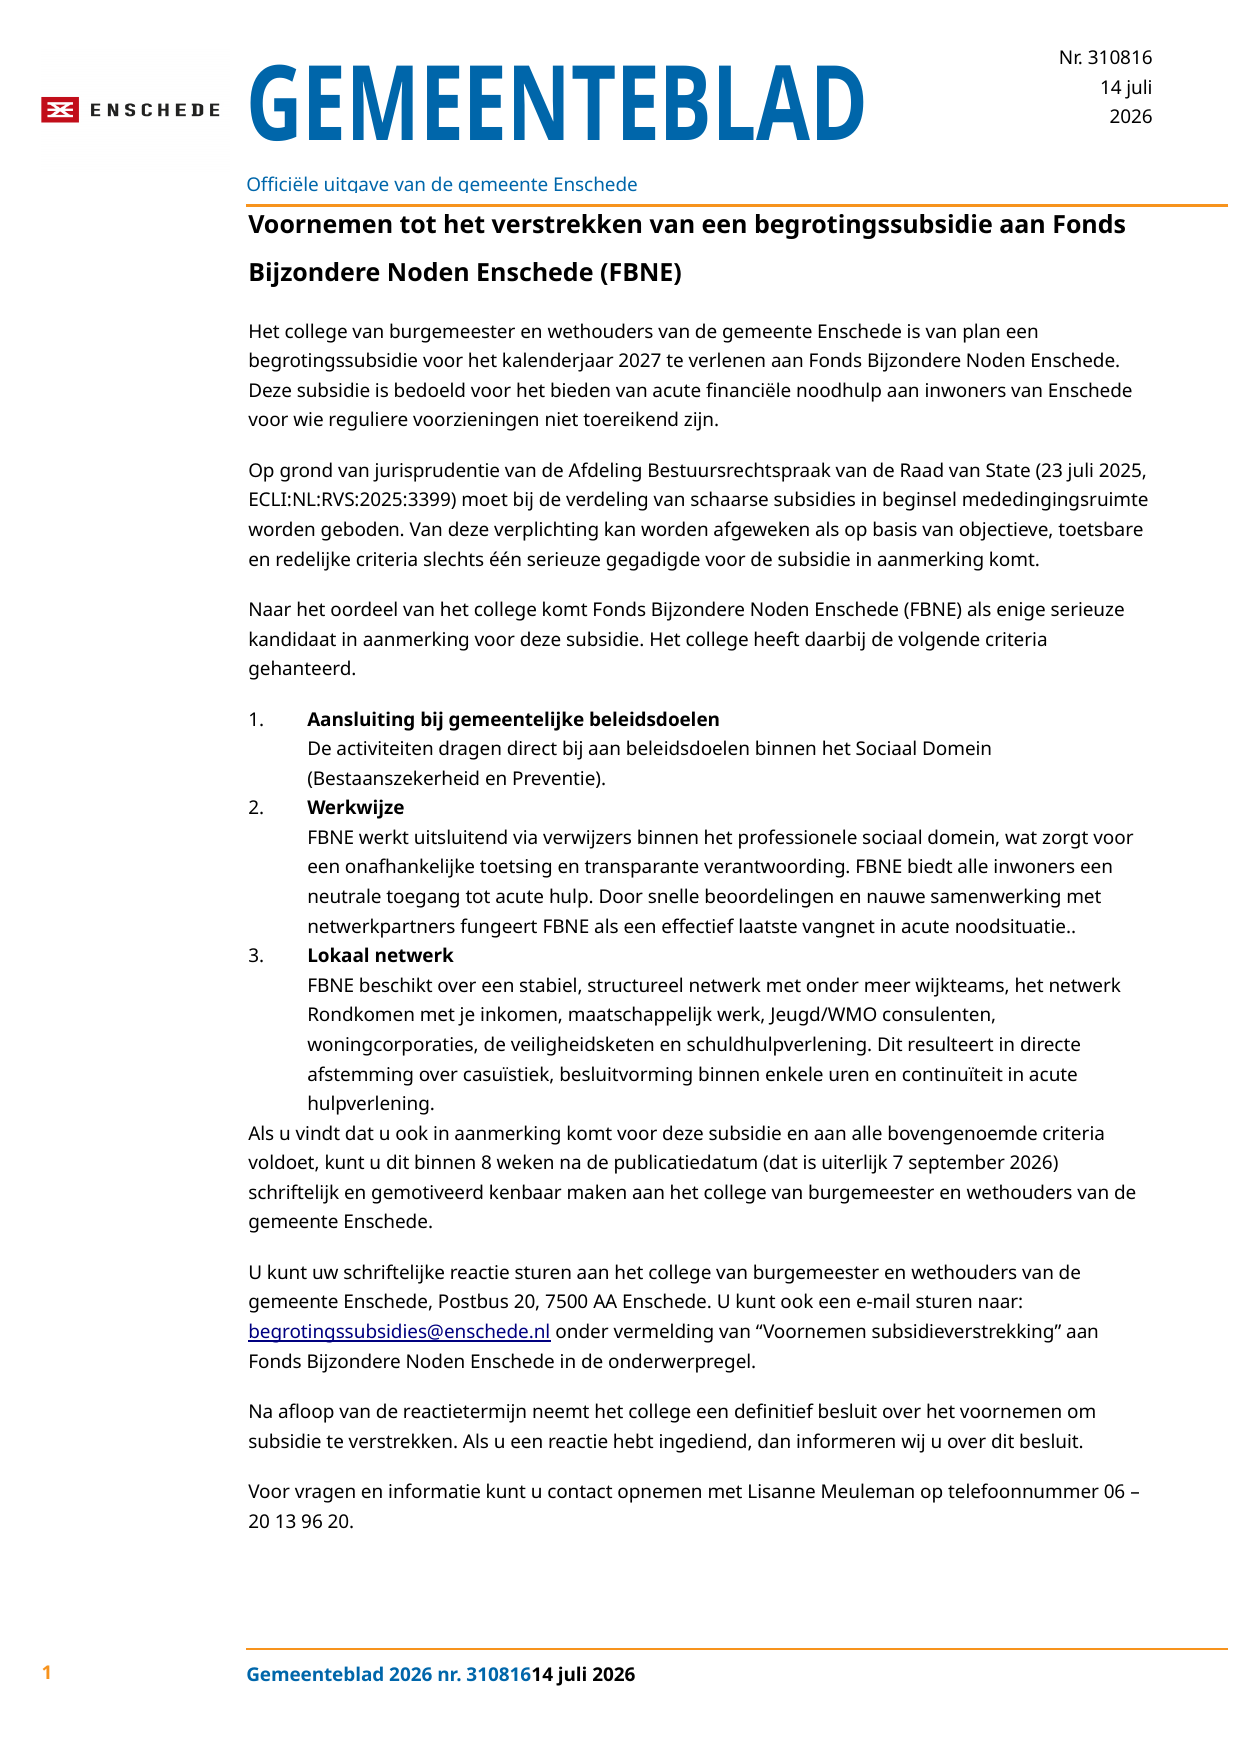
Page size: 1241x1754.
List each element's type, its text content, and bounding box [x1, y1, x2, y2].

list Aansluiting bij gemeentelijke beleidsdoelen [248, 706, 1152, 732]
text Voor vragen en informatie kunt u contact opnemen met Lisanne Meuleman op telefoonnummer 06 – 20 13 96 20. [248, 1478, 1152, 1534]
list FBNE beschikt over een stabiel, structureel netwerk met onder meer wijkteams, het netwerk Rondkomen met je inkomen, maatschappelijk werk, Jeugd/WMO consulenten, woningcorporaties, de veiligheidsketen en schuldhulpverlening. Dit resulteert in directe afstemming over casuïstiek, besluitvorming binnen enkele uren en continuïteit in acute hulpverlening. [248, 972, 1152, 1116]
text U kunt uw schriftelijke reactie sturen aan het college van burgemeester en wethouders van de gemeente Enschede, Postbus 20, 7500 AA Enschede. U kunt ook een e-mail sturen naar: begrotingssubsidies@enschede.nl onder vermelding van “Voornemen subsidieverstrekking” aan Fonds Bijzondere Noden Enschede in de onderwerpregel. [248, 1259, 1152, 1374]
list Lokaal netwerk [248, 942, 1152, 968]
text Het college van burgemeester en wethouders van de gemeente Enschede is van plan een begrotingssubsidie voor het kalenderjaar 2027 te verlenen aan Fonds Bijzondere Noden Enschede. Deze subsidie is bedoeld voor het bieden van acute financiële noodhulp aan inwoners van Enschede voor wie reguliere voorzieningen niet toereikend zijn. [248, 318, 1152, 432]
picture [41, 47, 231, 172]
text Naar het oordeel van het college komt Fonds Bijzondere Noden Enschede (FBNE) als enige serieuze kandidaat in aanmerking voor deze subsidie. Het college heeft daarbij de volgende criteria gehanteerd. [248, 596, 1152, 681]
text Als u vindt dat u ook in aanmerking komt voor deze subsidie en aan alle bovengenoemde criteria voldoet, kunt u dit binnen 8 weken na de publicatiedatum (dat is uiterlijk 7 september 2026) schriftelijk en gemotiveerd kenbaar maken aan het college van burgemeester en wethouders van de gemeente Enschede. [248, 1120, 1152, 1234]
list FBNE werkt uitsluitend via verwijzers binnen het professionele sociaal domein, wat zorgt voor een onafhankelijke toetsing en transparante verantwoording. FBNE biedt alle inwoners een neutrale toegang tot acute hulp. Door snelle beoordelingen en nauwe samenwerking met netwerkpartners fungeert FBNE als een effectief laatste vangnet in acute noodsituatie.. [248, 824, 1152, 939]
text Na afloop van de reactietermijn neemt het college een definitief besluit over het voornemen om subsidie te verstrekken. Als u een reactie hebt ingediend, dan informeren wij u over dit besluit. [248, 1398, 1152, 1454]
list De activiteiten dragen direct bij aan beleidsdoelen binnen het Sociaal Domein (Bestaanszekerheid en Preventie). [248, 735, 1152, 791]
text Op grond van jurisprudentie van de Afdeling Bestuursrechtspraak van de Raad van State (23 juli 2025, ECLI:NL:RVS:2025:3399) moet bij de verdeling van schaarse subsidies in beginsel mededingingsruimte worden geboden. Van deze verplichting kan worden afgeweken als op basis van objectieve, toetsbare en redelijke criteria slechts één serieuze gegadigde voor de subsidie in aanmerking komt. [248, 457, 1152, 572]
text Voornemen tot het verstrekken van een begrotingssubsidie aan Fonds Bijzondere Noden Enschede (FBNE) [248, 207, 1152, 288]
list Werkwijze [248, 794, 1152, 820]
